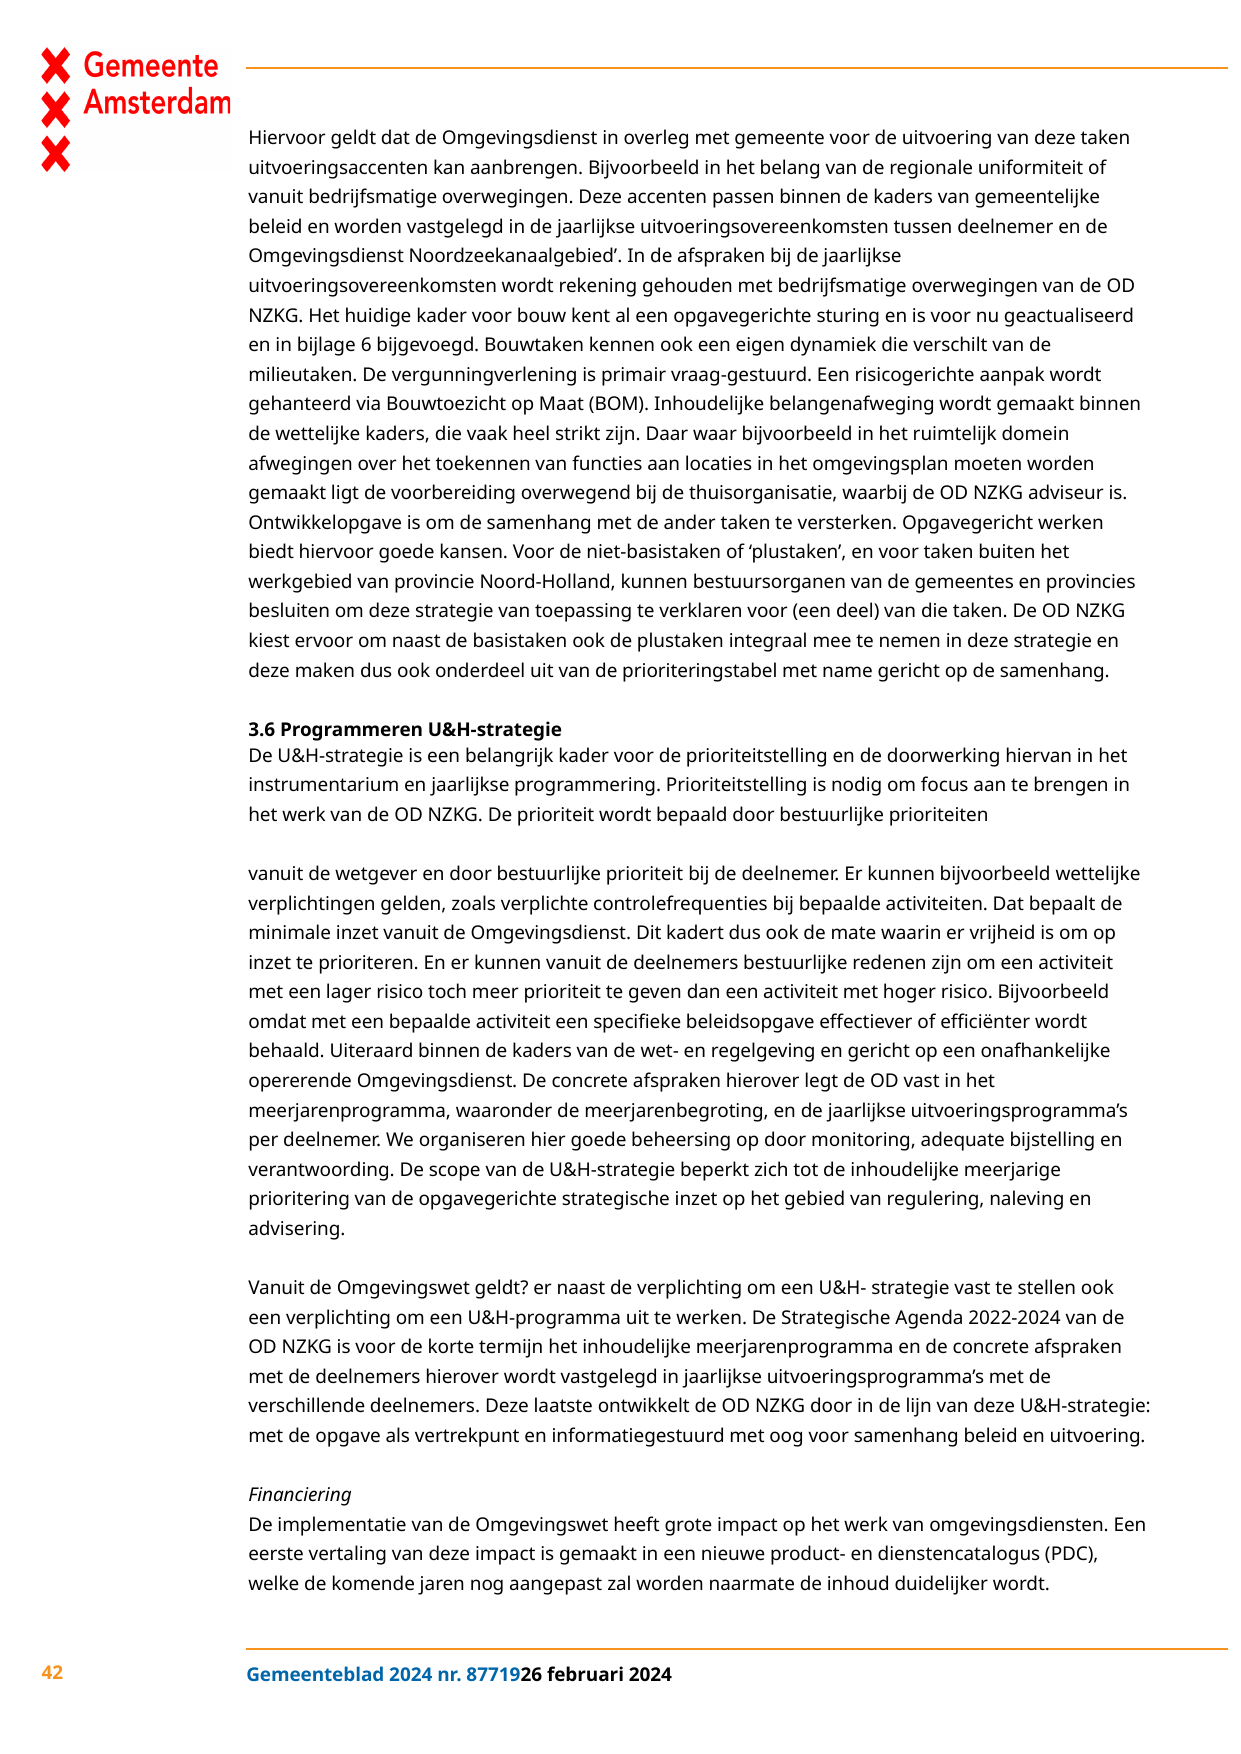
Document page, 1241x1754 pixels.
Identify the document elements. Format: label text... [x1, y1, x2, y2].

text vanuit de wetgever en door bestuurlijke prioriteit bij de deelnemer. Er kunnen bijvoorbeeld wettelijke verplichtingen gelden, zoals verplichte controlefrequenties bij bepaalde activiteiten. Dat bepaalt de minimale inzet vanuit de Omgevingsdienst. Dit kadert dus ook de mate waarin er vrijheid is om op inzet te prioriteren. En er kunnen vanuit de deelnemers bestuurlijke redenen zijn om een activiteit met een lager risico toch meer prioriteit te geven dan een activiteit met hoger risico. Bijvoorbeeld omdat met een bepaalde activiteit een specifieke beleidsopgave effectiever of efficiënter wordt behaald. Uiteraard binnen de kaders van de wet- en regelgeving en gericht op een onafhankelijke opererende Omgevingsdienst. De concrete afspraken hierover legt de OD vast in het meerjarenprogramma, waaronder de meerjarenbegroting, en de jaarlijkse uitvoeringsprogramma’s per deelnemer. We organiseren hier goede beheersing op door monitoring, adequate bijstelling en verantwoording. De scope van de U&H-strategie beperkt zich tot de inhoudelijke meerjarige prioritering van de opgavegerichte strategische inzet op het gebied van regulering, naleving en advisering. [248, 860, 1152, 1241]
text De U&H-strategie is een belangrijk kader voor de prioriteitstelling en de doorwerking hiervan in het instrumentarium en jaarlijkse programmering. Prioriteitstelling is nodig om focus aan te brengen in het werk van de OD NZKG. De prioriteit wordt bepaald door bestuurlijke prioriteiten [248, 742, 1152, 827]
text Financiering [248, 1481, 1152, 1507]
text De implementatie van de Omgevingswet heeft grote impact op het werk van omgevingsdiensten. Een eerste vertaling van deze impact is gemaakt in een nieuwe product- en dienstencatalogus (PDC), welke de komende jaren nog aangepast zal worden naarmate de inhoud duidelijker wordt. [248, 1511, 1152, 1596]
text Vanuit de Omgevingswet geldt? er naast de verplichting om een U&H- strategie vast te stellen ook een verplichting om een U&H-programma uit te werken. De Strategische Agenda 2022-2024 van de OD NZKG is voor de korte termijn het inhoudelijke meerjarenprogramma en de concrete afspraken met de deelnemers hierover wordt vastgelegd in jaarlijkse uitvoeringsprogramma’s met de verschillende deelnemers. Deze laatste ontwikkelt de OD NZKG door in de lijn van deze U&H-strategie: met de opgave als vertrekpunt en informatiegestuurd met oog voor samenhang beleid en uitvoering. [248, 1274, 1152, 1448]
text 3.6 Programmeren U&H-strategie [248, 716, 1152, 742]
text Hiervoor geldt dat de Omgevingsdienst in overleg met gemeente voor de uitvoering van deze taken uitvoeringsaccenten kan aanbrengen. Bijvoorbeeld in het belang van de regionale uniformiteit of vanuit bedrijfsmatige overwegingen. Deze accenten passen binnen de kaders van gemeentelijke beleid en worden vastgelegd in de jaarlijkse uitvoeringsovereenkomsten tussen deelnemer en de Omgevingsdienst Noordzeekanaalgebied’. In de afspraken bij de jaarlijkse uitvoeringsovereenkomsten wordt rekening gehouden met bedrijfsmatige overwegingen van de OD NZKG. Het huidige kader voor bouw kent al een opgavegerichte sturing en is voor nu geactualiseerd en in bijlage 6 bijgevoegd. Bouwtaken kennen ook een eigen dynamiek die verschilt van de milieutaken. De vergunningverlening is primair vraag-gestuurd. Een risicogerichte aanpak wordt gehanteerd via Bouwtoezicht op Maat (BOM). Inhoudelijke belangenafweging wordt gemaakt binnen de wettelijke kaders, die vaak heel strikt zijn. Daar waar bijvoorbeeld in het ruimtelijk domein afwegingen over het toekennen van functies aan locaties in het omgevingsplan moeten worden gemaakt ligt de voorbereiding overwegend bij de thuisorganisatie, waarbij de OD NZKG adviseur is. Ontwikkelopgave is om de samenhang met de ander taken te versterken. Opgavegericht werken biedt hiervoor goede kansen. Voor de niet-basistaken of ‘plustaken’, en voor taken buiten het werkgebied van provincie Noord-Holland, kunnen bestuursorganen van de gemeentes en provincies besluiten om deze strategie van toepassing te verklaren voor (een deel) van die taken. De OD NZKG kiest ervoor om naast de basistaken ook de plustaken integraal mee te nemen in deze strategie en deze maken dus ook onderdeel uit van de prioriteringstabel met name gericht op de samenhang. [248, 124, 1152, 683]
picture [41, 47, 231, 172]
